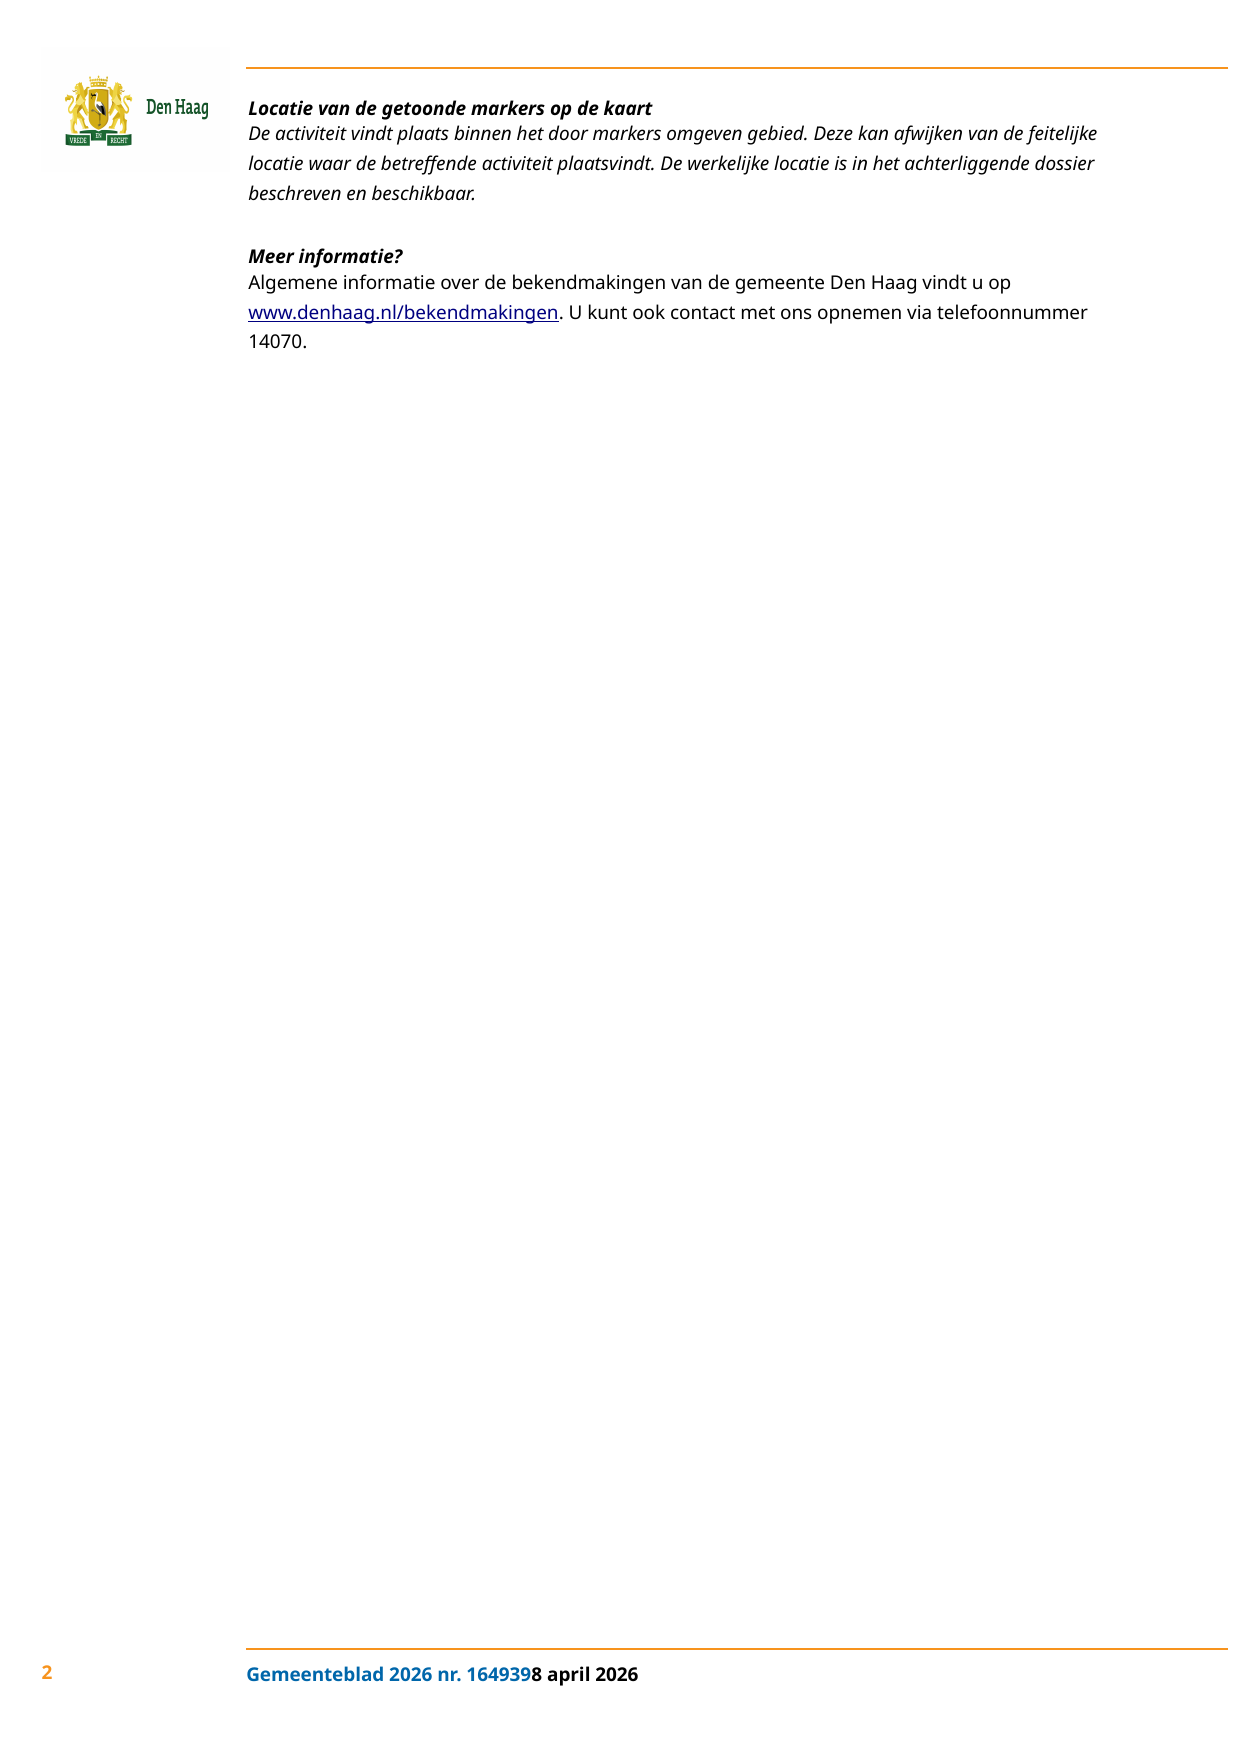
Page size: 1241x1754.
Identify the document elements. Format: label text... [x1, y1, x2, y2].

text De activiteit vindt plaats binnen het door markers omgeven gebied. Deze kan afwijken van de feitelijke locatie waar de betreffende activiteit plaatsvindt. De werkelijke locatie is in het achterliggende dossier beschreven en beschikbaar. [248, 121, 1152, 205]
text Locatie van de getoonde markers op de kaart [248, 95, 1152, 121]
text Meer informatie? [248, 244, 1152, 269]
text Algemene informatie over de bekendmakingen van de gemeente Den Haag vindt u op www.denhaag.nl/bekendmakingen. U kunt ook contact met ons opnemen via telefoonnummer 14070. [248, 269, 1152, 354]
picture [41, 47, 231, 172]
